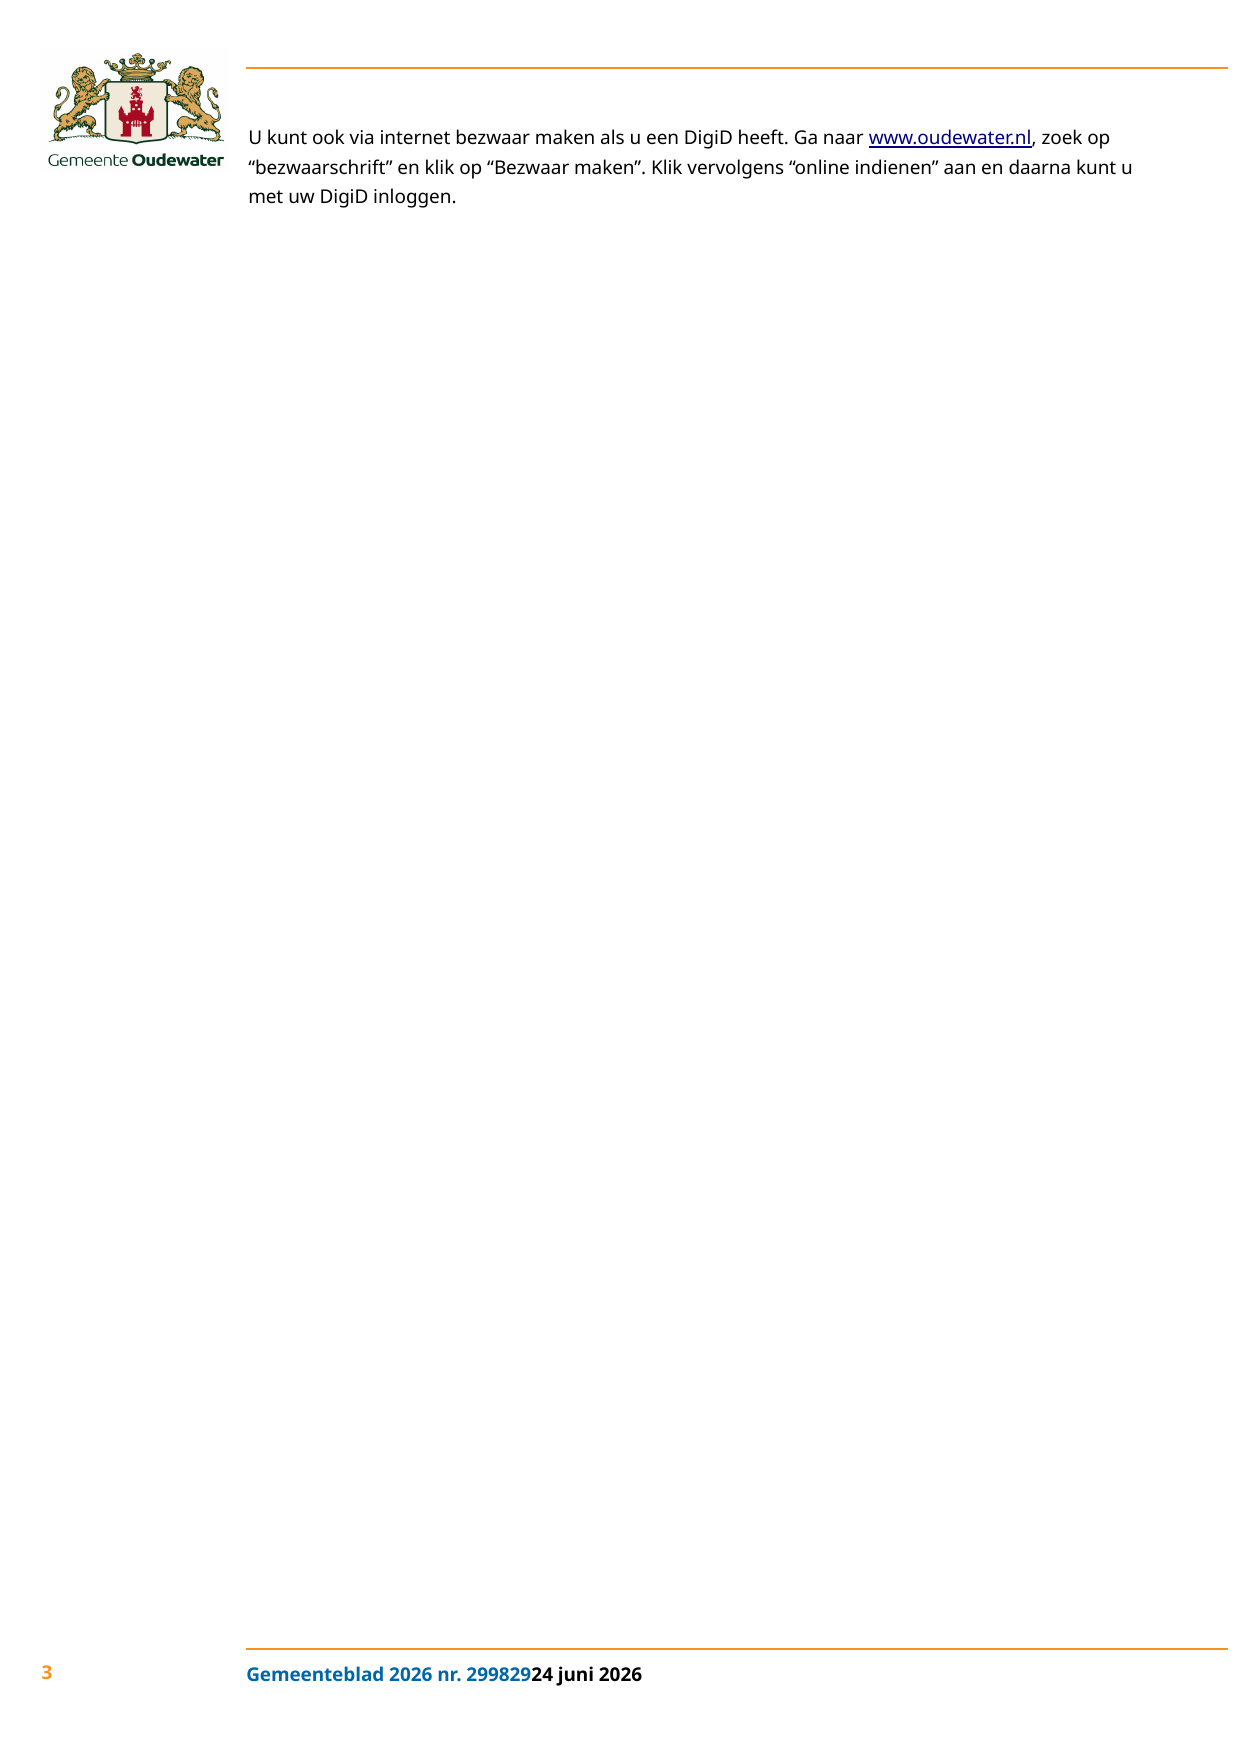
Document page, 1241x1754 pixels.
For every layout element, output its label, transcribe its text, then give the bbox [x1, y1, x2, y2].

text U kunt ook via internet bezwaar maken als u een DigiD heeft. Ga naar www.oudewater.nl, zoek op “bezwaarschrift” en klik op “Bezwaar maken”. Klik vervolgens “online indienen” aan en daarna kunt u met uw DigiD inloggen. [248, 124, 1152, 209]
picture [41, 47, 231, 172]
